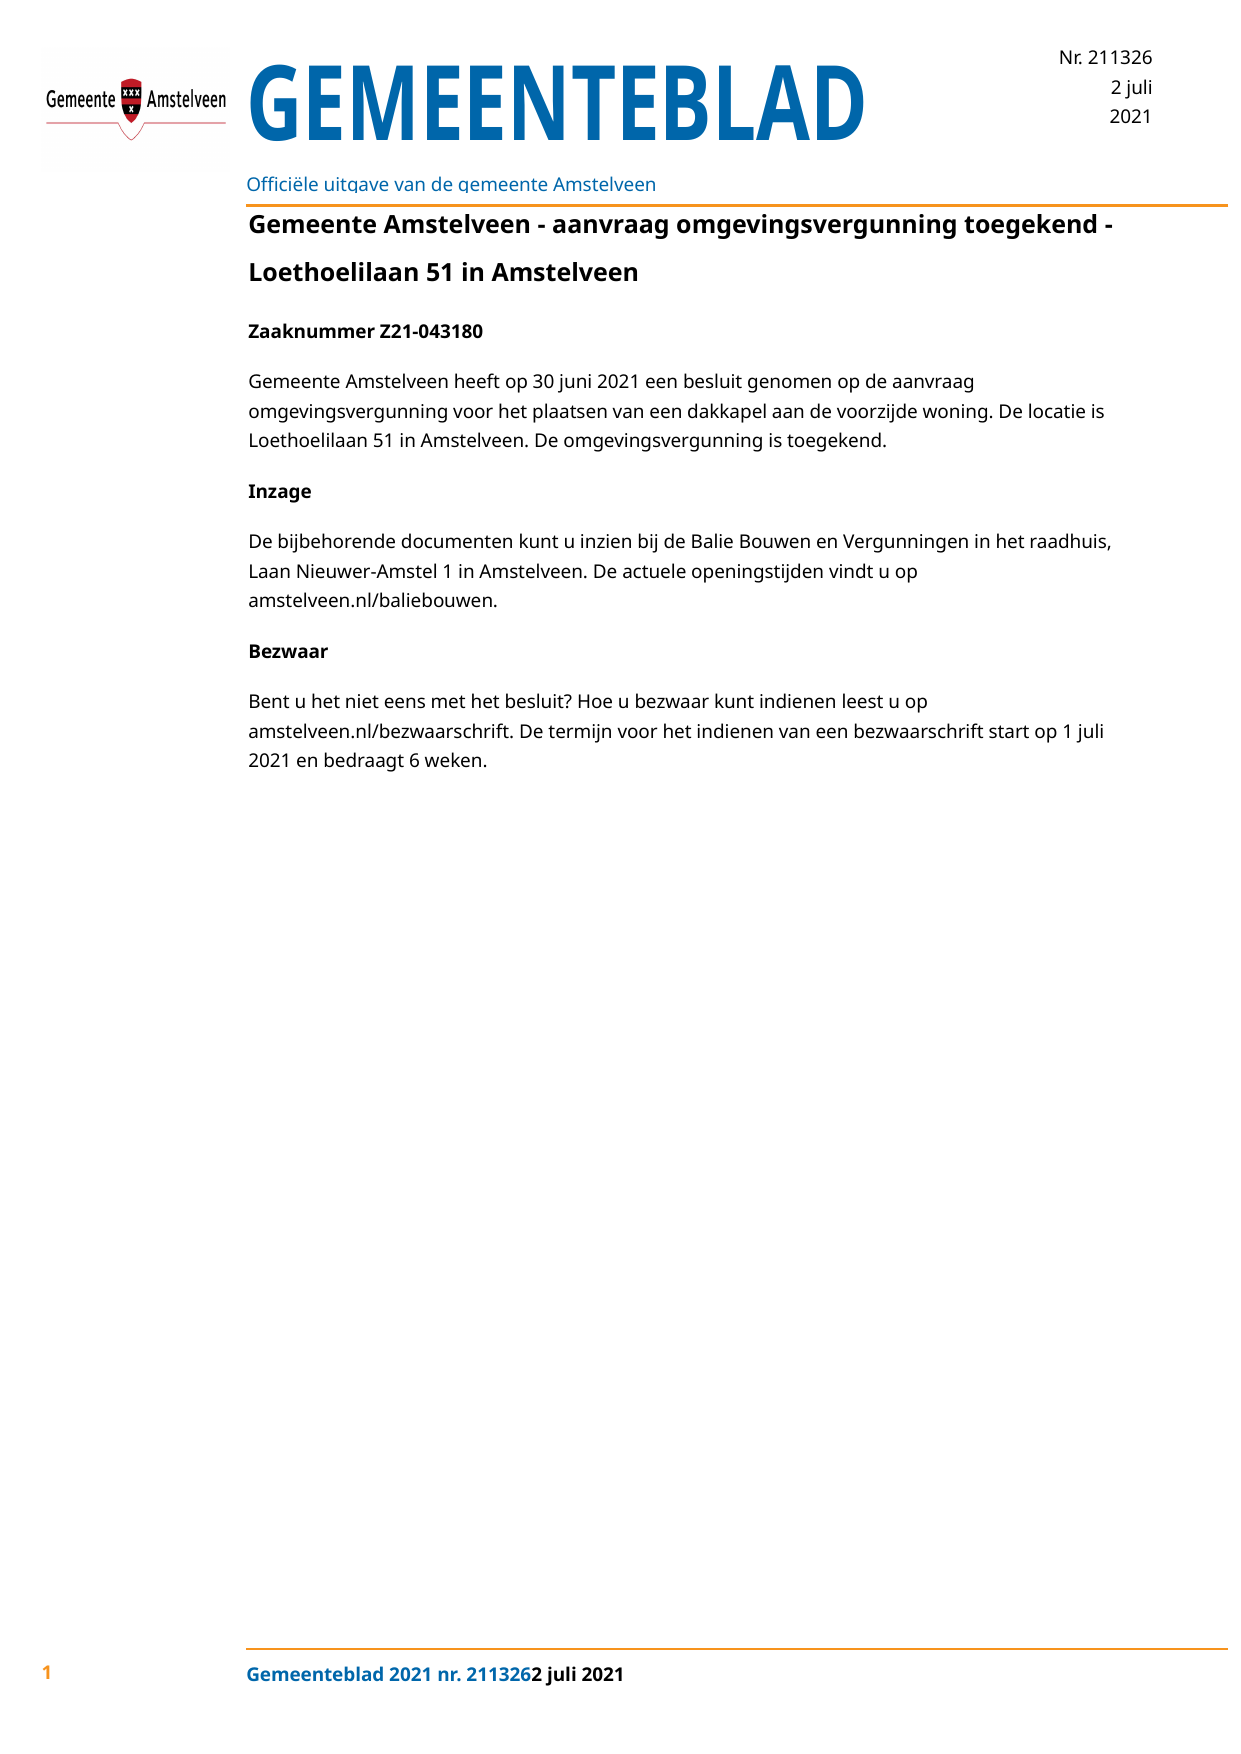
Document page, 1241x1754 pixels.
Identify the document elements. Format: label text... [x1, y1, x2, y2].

picture [41, 47, 231, 172]
text Bent u het niet eens met het besluit? Hoe u bezwaar kunt indienen leest u op amstelveen.nl/bezwaarschrift. De termijn voor het indienen van een bezwaarschrift start op 1 juli 2021 en bedraagt 6 weken. [248, 688, 1152, 773]
text Inzage [248, 478, 1152, 504]
text Bezwaar [248, 638, 1152, 664]
text Zaaknummer Z21-043180 [248, 318, 1152, 344]
text De bijbehorende documenten kunt u inzien bij de Balie Bouwen en Vergunningen in het raadhuis, Laan Nieuwer-Amstel 1 in Amstelveen. De actuele openingstijden vindt u op amstelveen.nl/baliebouwen. [248, 528, 1152, 613]
text Gemeente Amstelveen heeft op 30 juni 2021 een besluit genomen op de aanvraag omgevingsvergunning voor het plaatsen van een dakkapel aan de voorzijde woning. De locatie is Loethoelilaan 51 in Amstelveen. De omgevingsvergunning is toegekend. [248, 368, 1152, 453]
text Gemeente Amstelveen - aanvraag omgevingsvergunning toegekend - Loethoelilaan 51 in Amstelveen [248, 207, 1152, 288]
